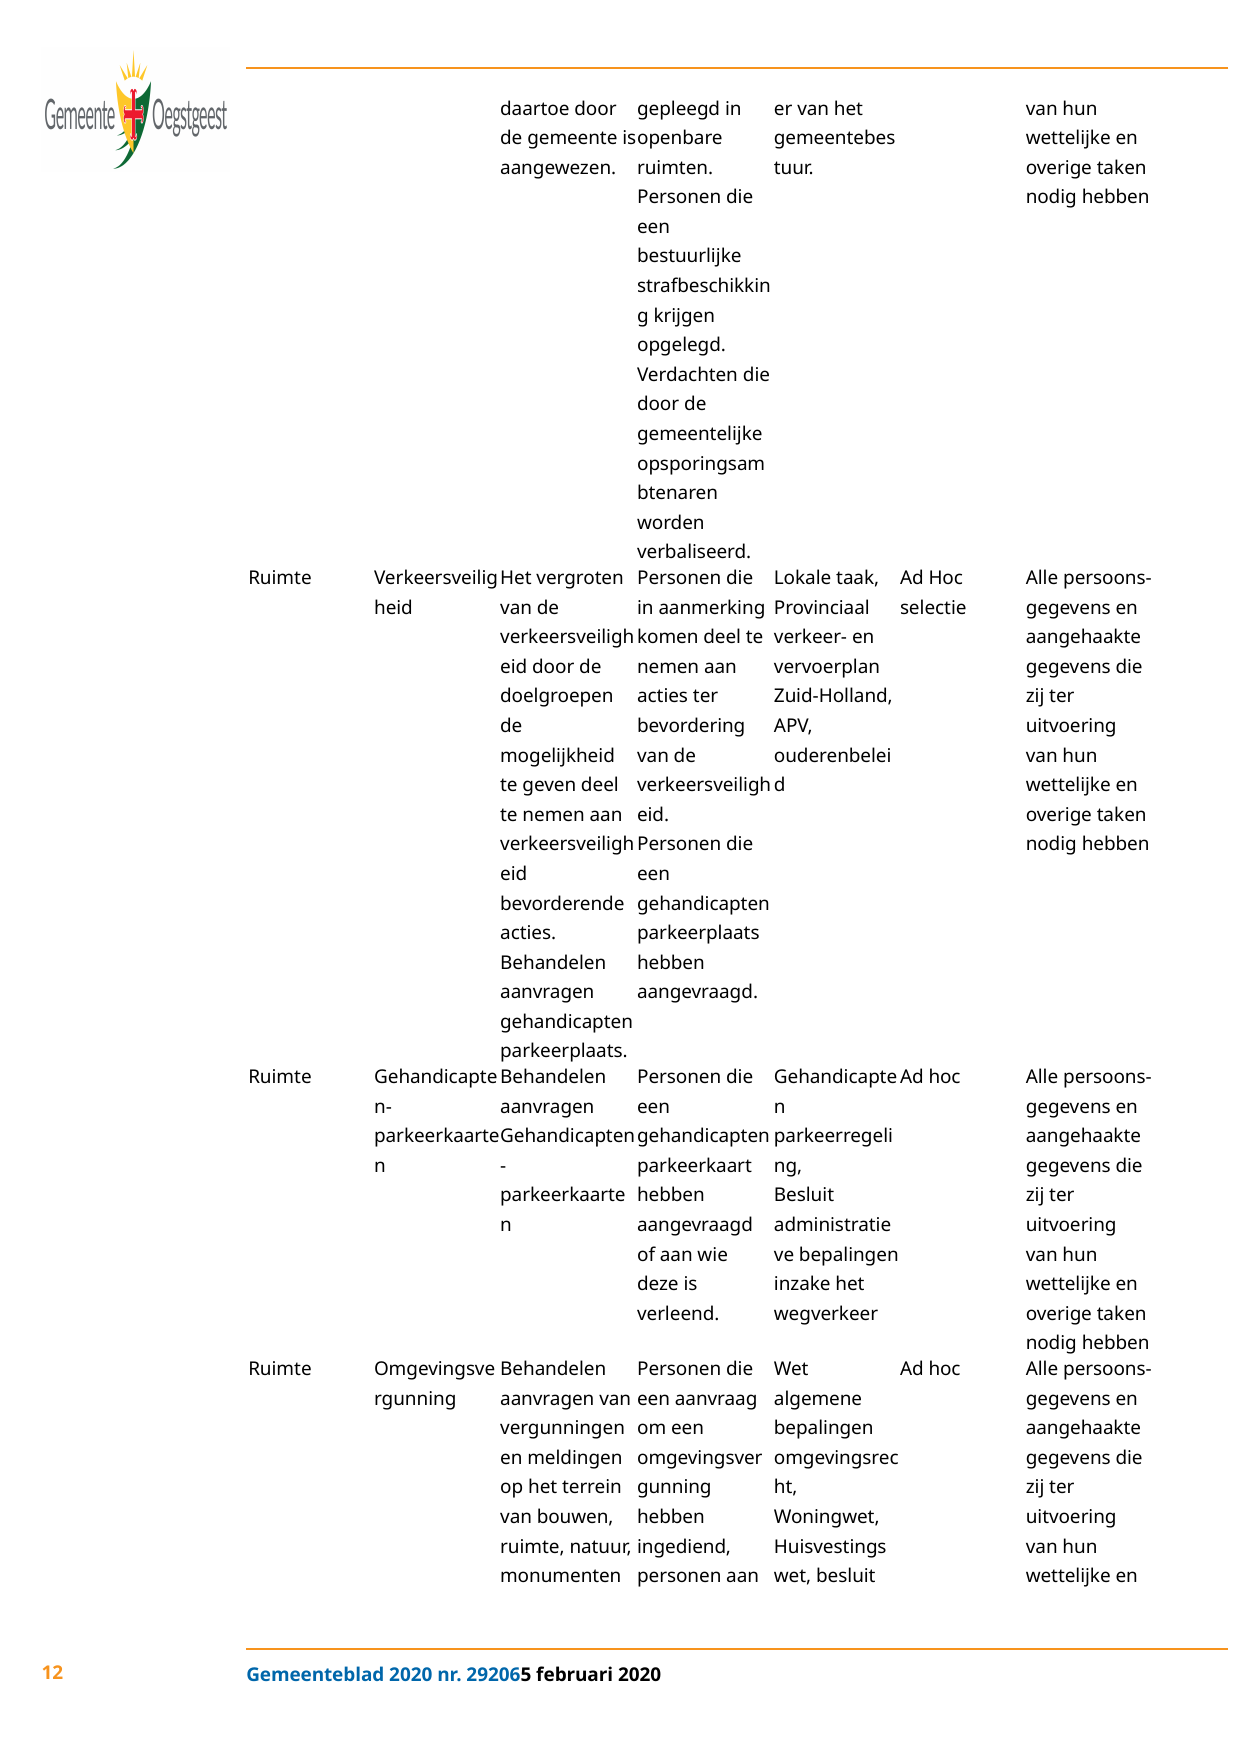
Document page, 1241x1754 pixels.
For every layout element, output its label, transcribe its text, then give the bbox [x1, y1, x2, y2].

table_cell Gehandicapten parkeerregeling, Besluit administratieve bepalingen inzake het wegverkeer [774, 1063, 900, 1355]
table_cell Alle persoons-gegevens en aangehaakte gegevens die zij ter uitvoering van hun wettelijke en overige taken nodig hebben [1026, 564, 1152, 1063]
table_cell Ad hoc [900, 1063, 1026, 1355]
table_cell Wet algemene bepalingen omgevingsrecht, Woningwet, Huisvestingswet, besluit [774, 1355, 900, 1588]
table_cell Verkeersveiligheid [374, 564, 500, 1063]
table_cell Alle persoons-gegevens en aangehaakte gegevens die zij ter uitvoering van hun wettelijke en [1026, 1355, 1152, 1588]
table_cell Ad hoc [900, 1355, 1026, 1588]
table_cell Omgevingsvergunning [374, 1355, 500, 1588]
table_cell Ruimte [248, 564, 374, 1063]
table_cell van hun wettelijke en overige taken nodig hebben [1026, 95, 1152, 564]
picture [41, 47, 231, 172]
table_cell gepleegd in openbare ruimten. Personen die een bestuurlijke strafbeschikking krijgen opgelegd. Verdachten die door de gemeentelijke opsporingsambtenaren worden verbaliseerd. [637, 95, 774, 564]
table_cell Personen die een aanvraag om een omgevingsvergunning hebben ingediend, personen aan [637, 1355, 774, 1588]
table_cell [248, 95, 374, 564]
table_cell Personen die in aanmerking komen deel te nemen aan acties ter bevordering van de verkeersveiligheid. Personen die een gehandicaptenparkeerplaats hebben aangevraagd. [637, 564, 774, 1063]
table_cell Het vergroten van de verkeersveiligheid door de doelgroepen de mogelijkheid te geven deel te nemen aan verkeersveiligheid bevorderende acties. Behandelen aanvragen gehandicaptenparkeerplaats. [500, 564, 637, 1063]
table_cell Ruimte [248, 1063, 374, 1355]
table_cell daartoe door de gemeente is aangewezen. [500, 95, 637, 564]
table_cell [900, 95, 1026, 564]
table_cell Behandelen aanvragen Gehandicapten-parkeerkaarten [500, 1063, 637, 1355]
table_cell Lokale taak, Provinciaal verkeer- en vervoerplan Zuid-Holland, APV, ouderenbeleid [774, 564, 900, 1063]
table_cell er van het gemeentebestuur. [774, 95, 900, 564]
table_cell Behandelen aanvragen van vergunningen en meldingen op het terrein van bouwen, ruimte, natuur, monumenten [500, 1355, 637, 1588]
table_cell [374, 95, 500, 564]
table_cell Ruimte [248, 1355, 374, 1588]
table_cell Personen die een gehandicaptenparkeerkaart hebben aangevraagd of aan wie deze is verleend. [637, 1063, 774, 1355]
table_cell Gehandicapten-parkeerkaarten [374, 1063, 500, 1355]
table_cell Ad Hoc selectie [900, 564, 1026, 1063]
table_cell Alle persoons-gegevens en aangehaakte gegevens die zij ter uitvoering van hun wettelijke en overige taken nodig hebben [1026, 1063, 1152, 1355]
